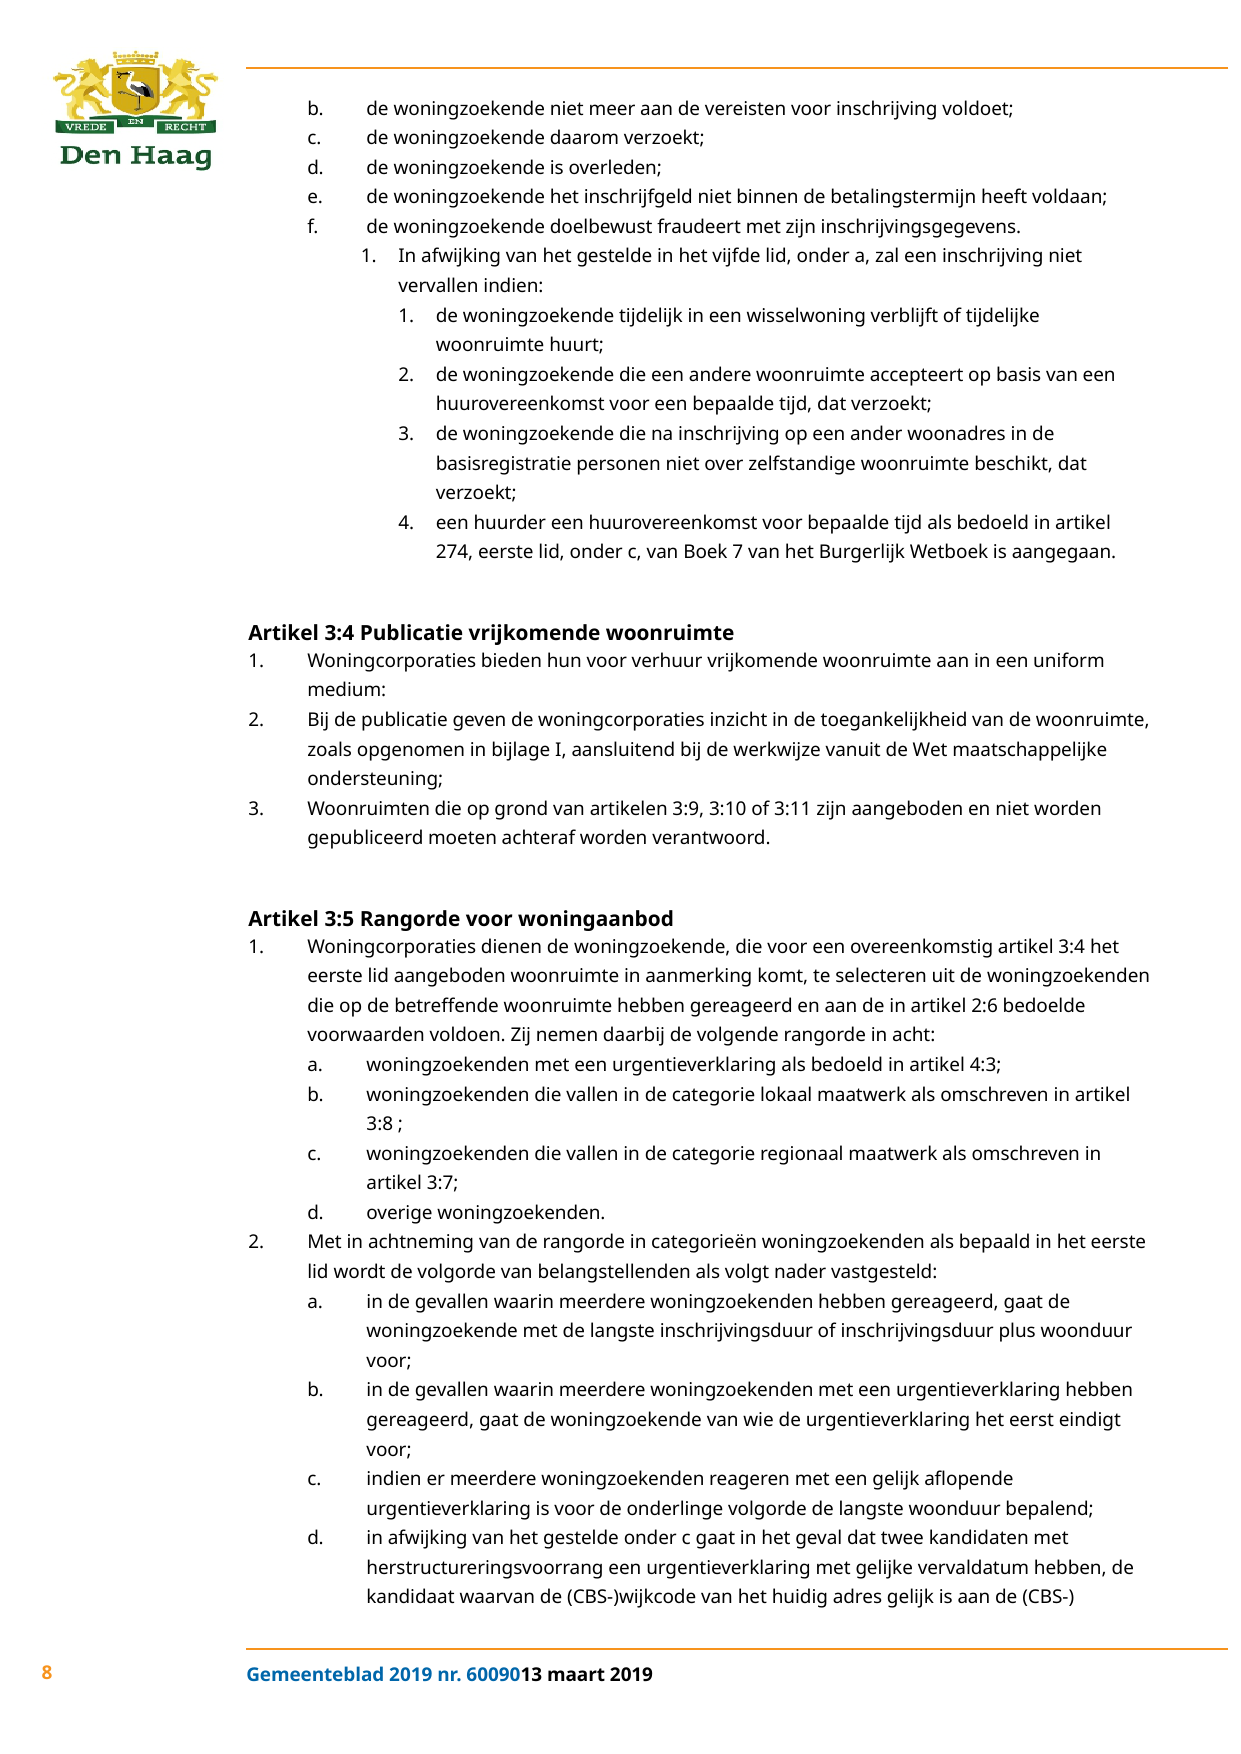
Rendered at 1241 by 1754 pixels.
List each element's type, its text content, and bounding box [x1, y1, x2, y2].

list In afwijking van het gestelde in het vijfde lid, onder a, zal een inschrijving niet vervallen indien: [361, 243, 1152, 298]
list de woningzoekende is overleden; [307, 154, 1152, 180]
list Woningcorporaties bieden hun voor verhuur vrijkomende woonruimte aan in een uniform medium: [248, 647, 1152, 702]
list in afwijking van het gestelde onder c gaat in het geval dat twee kandidaten met herstructureringsvoorrang een urgentieverklaring met gelijke vervaldatum hebben, de kandidaat waarvan de (CBS-)wijkcode van het huidig adres gelijk is aan de (CBS-) [307, 1524, 1152, 1609]
list de woningzoekende niet meer aan de vereisten voor inschrijving voldoet; [307, 95, 1152, 121]
picture [41, 47, 231, 172]
list in de gevallen waarin meerdere woningzoekenden hebben gereageerd, gaat de woningzoekende met de langste inschrijvingsduur of inschrijvingsduur plus woonduur voor; [307, 1288, 1152, 1373]
list de woningzoekende die na inschrijving op een ander woonadres in de basisregistratie personen niet over zelfstandige woonruimte beschikt, dat verzoekt; [398, 420, 1152, 505]
text Artikel 3:5 Rangorde voor woningaanbod [248, 904, 1152, 933]
list de woningzoekende het inschrijfgeld niet binnen de betalingstermijn heeft voldaan; [307, 183, 1152, 209]
list overige woningzoekenden. [307, 1199, 1152, 1225]
list woningzoekenden die vallen in de categorie lokaal maatwerk als omschreven in artikel 3:8 ; [307, 1081, 1152, 1136]
text Artikel 3:4 Publicatie vrijkomende woonruimte [248, 618, 1152, 647]
list de woningzoekende doelbewust fraudeert met zijn inschrijvingsgegevens. [307, 213, 1152, 239]
list Met in achtneming van de rangorde in categorieën woningzoekenden als bepaald in het eerste lid wordt de volgorde van belangstellenden als volgt nader vastgesteld: [248, 1229, 1152, 1284]
list in de gevallen waarin meerdere woningzoekenden met een urgentieverklaring hebben gereageerd, gaat de woningzoekende van wie de urgentieverklaring het eerst eindigt voor; [307, 1377, 1152, 1462]
list indien er meerdere woningzoekenden reageren met een gelijk aflopende urgentieverklaring is voor de onderlinge volgorde de langste woonduur bepalend; [307, 1465, 1152, 1521]
list woningzoekenden die vallen in de categorie regionaal maatwerk als omschreven in artikel 3:7; [307, 1140, 1152, 1195]
list een huurder een huurovereenkomst voor bepaalde tijd als bedoeld in artikel 274, eerste lid, onder c, van Boek 7 van het Burgerlijk Wetboek is aangegaan. [398, 509, 1152, 564]
list de woningzoekende die een andere woonruimte accepteert op basis van een huurovereenkomst voor een bepaalde tijd, dat verzoekt; [398, 361, 1152, 416]
list Bij de publicatie geven de woningcorporaties inzicht in de toegankelijkheid van de woonruimte, zoals opgenomen in bijlage I, aansluitend bij de werkwijze vanuit de Wet maatschappelijke ondersteuning; [248, 706, 1152, 791]
list woningzoekenden met een urgentieverklaring als bedoeld in artikel 4:3; [307, 1051, 1152, 1077]
list de woningzoekende daarom verzoekt; [307, 124, 1152, 150]
list de woningzoekende tijdelijk in een wisselwoning verblijft of tijdelijke woonruimte huurt; [398, 302, 1152, 357]
list Woningcorporaties dienen de woningzoekende, die voor een overeenkomstig artikel 3:4 het eerste lid aangeboden woonruimte in aanmerking komt, te selecteren uit de woningzoekenden die op de betreffende woonruimte hebben gereageerd en aan de in artikel 2:6 bedoelde voorwaarden voldoen. Zij nemen daarbij de volgende rangorde in acht: [248, 933, 1152, 1047]
list Woonruimten die op grond van artikelen 3:9, 3:10 of 3:11 zijn aangeboden en niet worden gepubliceerd moeten achteraf worden verantwoord. [248, 795, 1152, 850]
